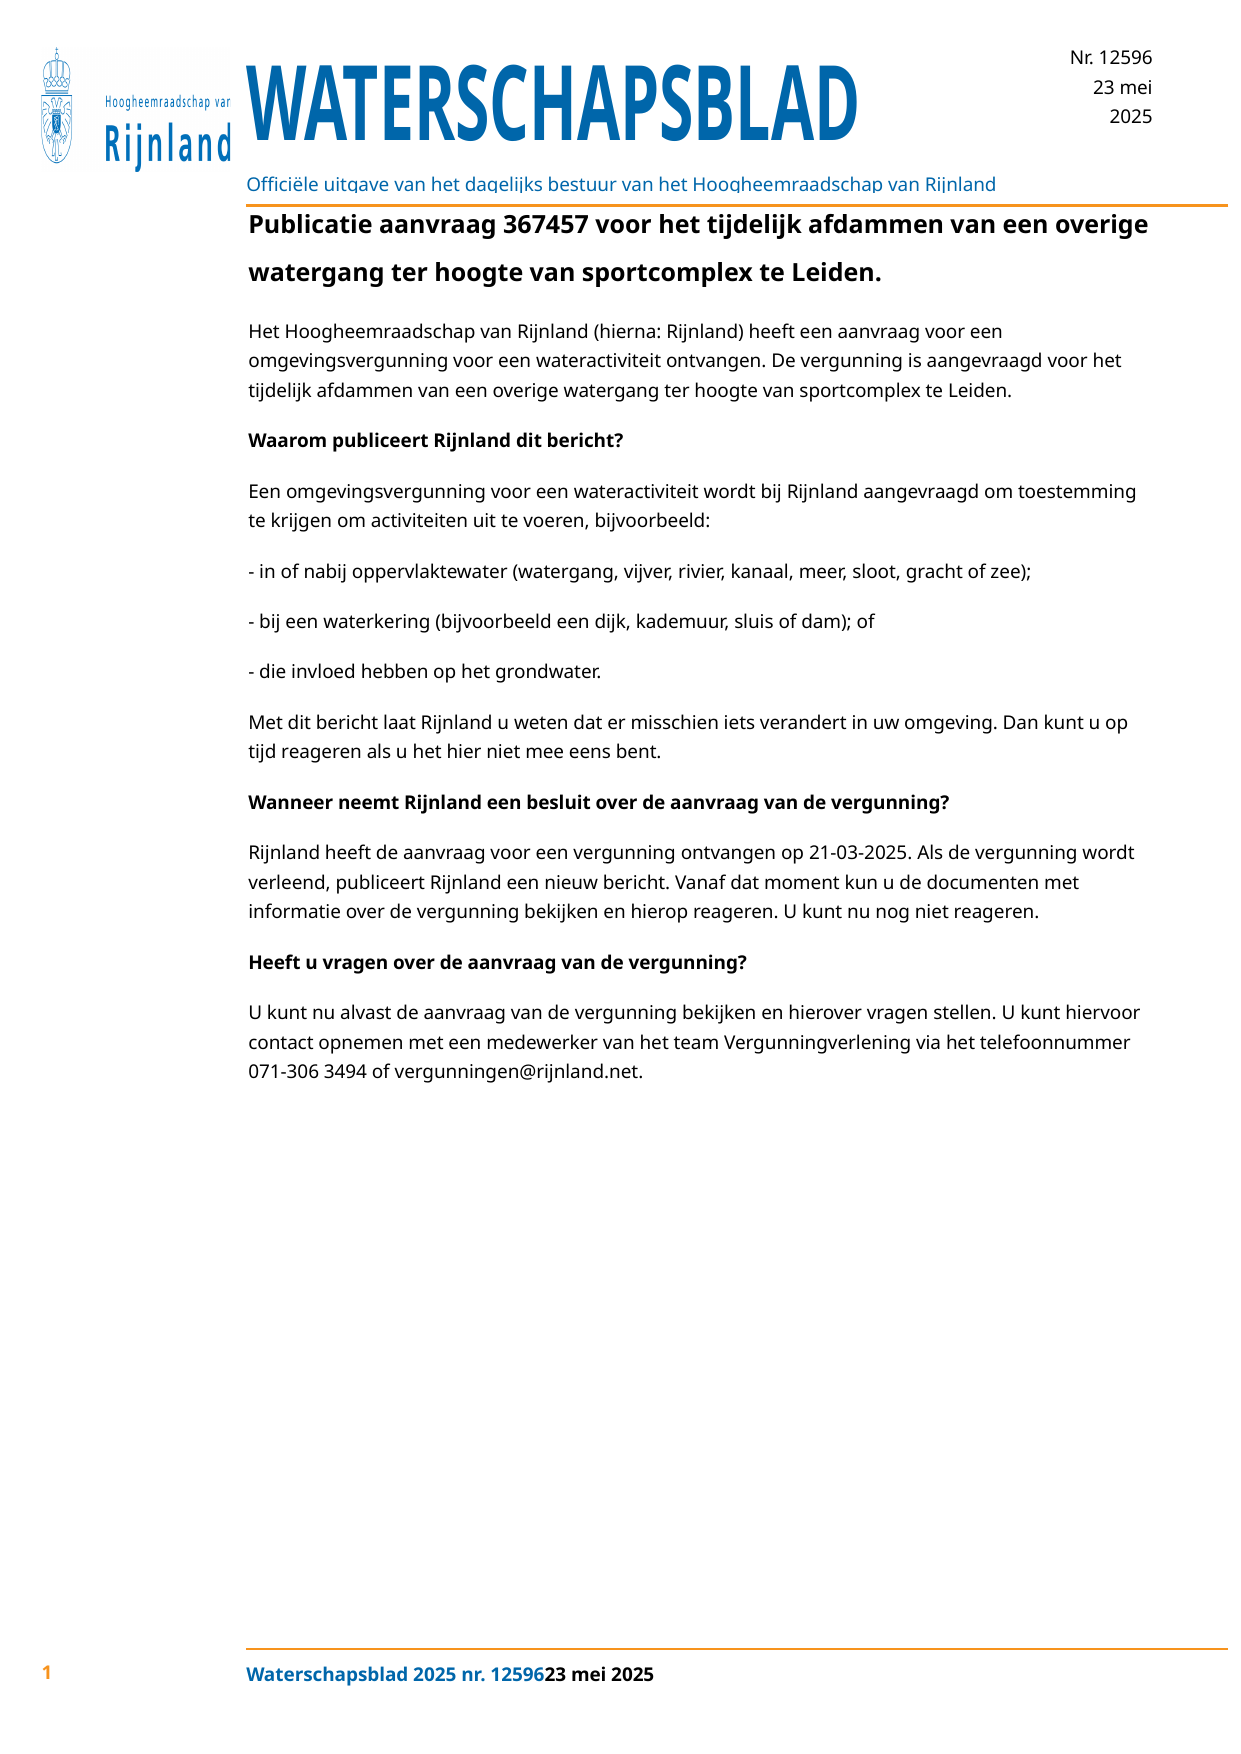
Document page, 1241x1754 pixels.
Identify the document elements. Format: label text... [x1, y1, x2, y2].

picture [41, 47, 231, 172]
text Heeft u vragen over de aanvraag van de vergunning? [248, 949, 1152, 975]
text Wanneer neemt Rijnland een besluit over de aanvraag van de vergunning? [248, 789, 1152, 815]
text - die invloed hebben op het grondwater. [248, 659, 1152, 684]
text - bij een waterkering (bijvoorbeeld een dijk, kademuur, sluis of dam); of [248, 608, 1152, 634]
text Publicatie aanvraag 367457 voor het tijdelijk afdammen van een overige watergang ter hoogte van sportcomplex te Leiden. [248, 207, 1152, 288]
text Het Hoogheemraadschap van Rijnland (hierna: Rijnland) heeft een aanvraag voor een omgevingsvergunning voor een wateractiviteit ontvangen. De vergunning is aangevraagd voor het tijdelijk afdammen van een overige watergang ter hoogte van sportcomplex te Leiden. [248, 318, 1152, 403]
text Rijnland heeft de aanvraag voor een vergunning ontvangen op 21-03-2025. Als de vergunning wordt verleend, publiceert Rijnland een nieuw bericht. Vanaf dat moment kun u de documenten met informatie over de vergunning bekijken en hierop reageren. U kunt nu nog niet reageren. [248, 839, 1152, 924]
text U kunt nu alvast de aanvraag van de vergunning bekijken en hierover vragen stellen. U kunt hiervoor contact opnemen met een medewerker van het team Vergunningverlening via het telefoonnummer 071-306 3494 of vergunningen@rijnland.net. [248, 999, 1152, 1084]
text Met dit bericht laat Rijnland u weten dat er misschien iets verandert in uw omgeving. Dan kunt u op tijd reageren als u het hier niet mee eens bent. [248, 709, 1152, 764]
text Waarom publiceert Rijnland dit bericht? [248, 427, 1152, 453]
text Een omgevingsvergunning voor een wateractiviteit wordt bij Rijnland aangevraagd om toestemming te krijgen om activiteiten uit te voeren, bijvoorbeeld: [248, 478, 1152, 533]
text - in of nabij oppervlaktewater (watergang, vijver, rivier, kanaal, meer, sloot, gracht of zee); [248, 558, 1152, 584]
